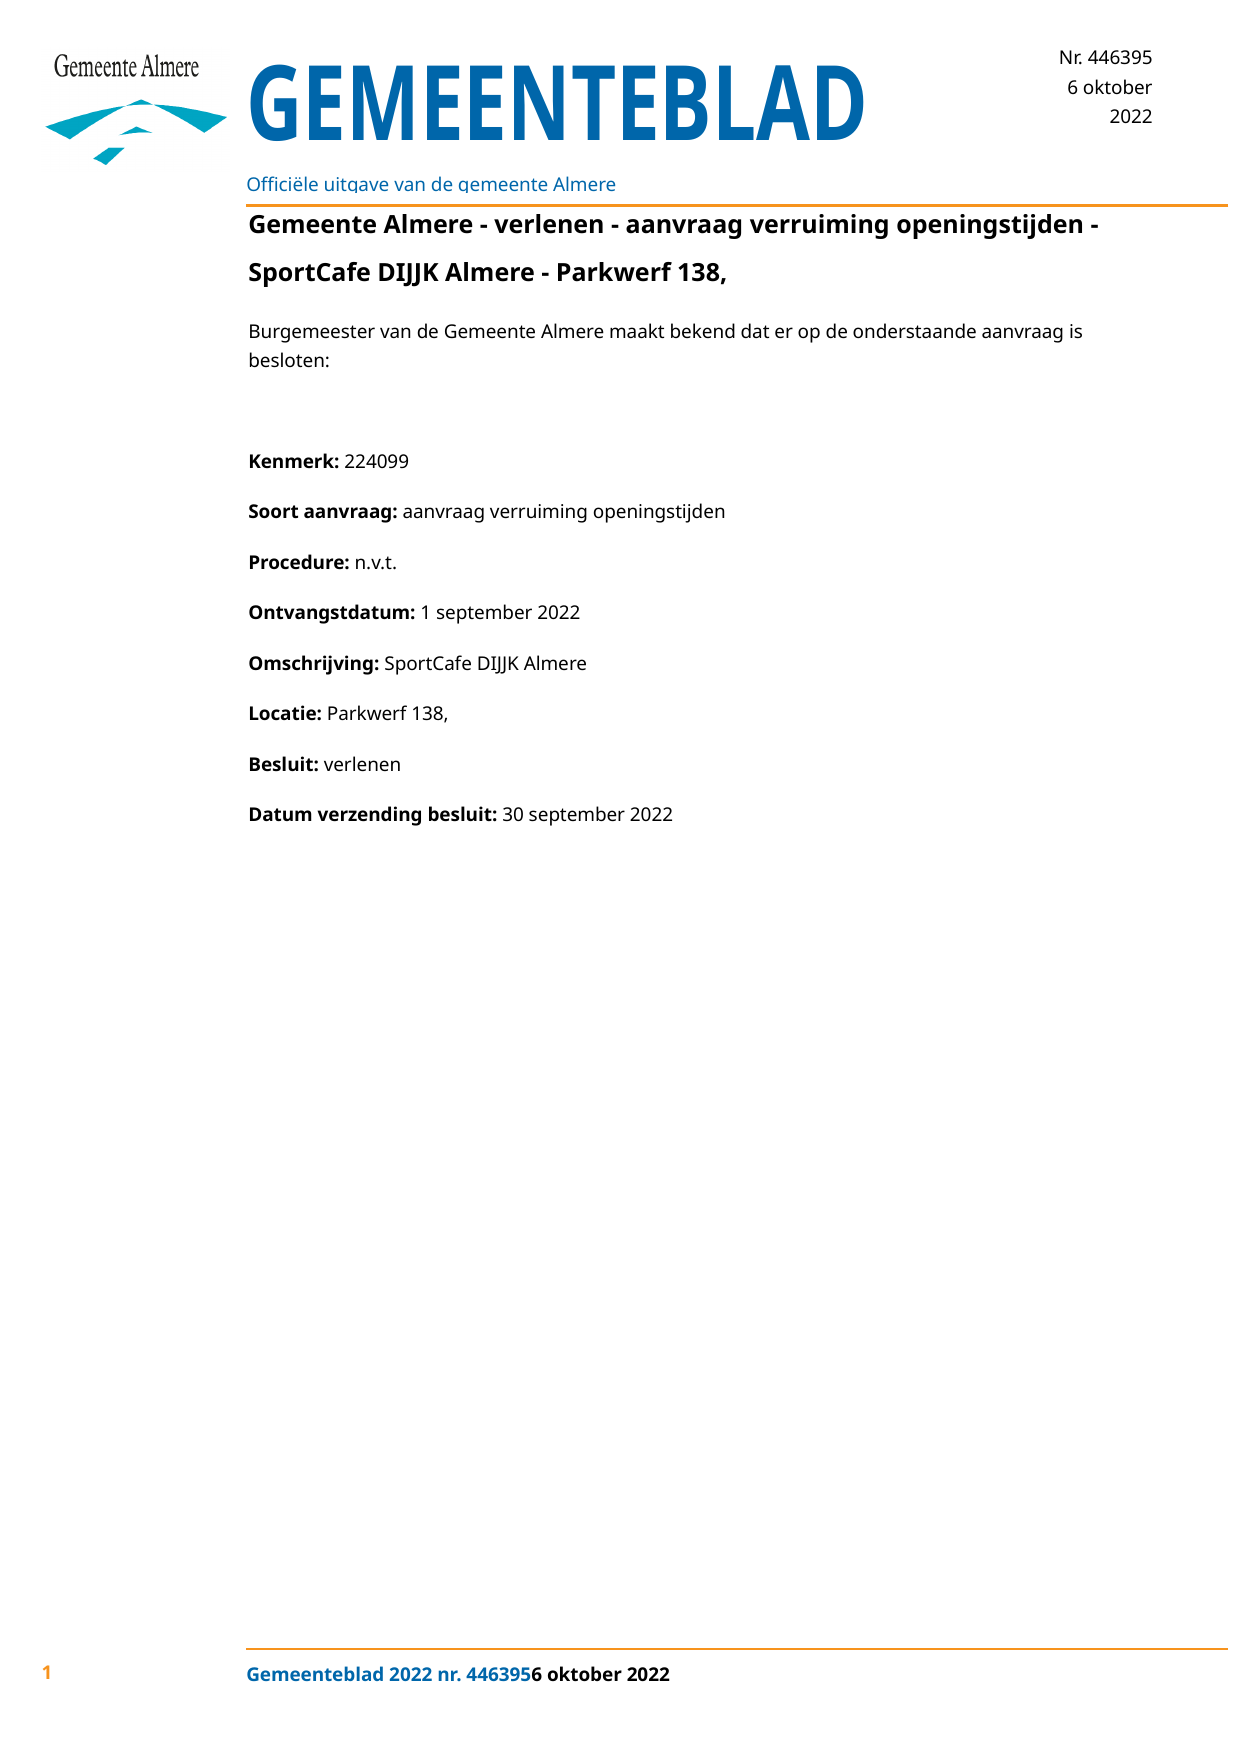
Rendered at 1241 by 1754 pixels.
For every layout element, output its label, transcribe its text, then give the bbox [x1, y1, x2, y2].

picture [41, 47, 231, 172]
text Gemeente Almere - verlenen - aanvraag verruiming openingstijden - SportCafe DIJJK Almere - Parkwerf 138, [248, 207, 1152, 288]
text Procedure: n.v.t. [248, 549, 1152, 575]
text Kenmerk: 224099 [248, 448, 1152, 474]
text Datum verzending besluit: 30 september 2022 [248, 801, 1152, 827]
text Ontvangstdatum: 1 september 2022 [248, 599, 1152, 625]
text Burgemeester van de Gemeente Almere maakt bekend dat er op de onderstaande aanvraag is besloten: [248, 318, 1152, 373]
text Locatie: Parkwerf 138, [248, 700, 1152, 726]
text Besluit: verlenen [248, 751, 1152, 777]
text Soort aanvraag: aanvraag verruiming openingstijden [248, 499, 1152, 524]
text Omschrijving: SportCafe DIJJK Almere [248, 650, 1152, 676]
